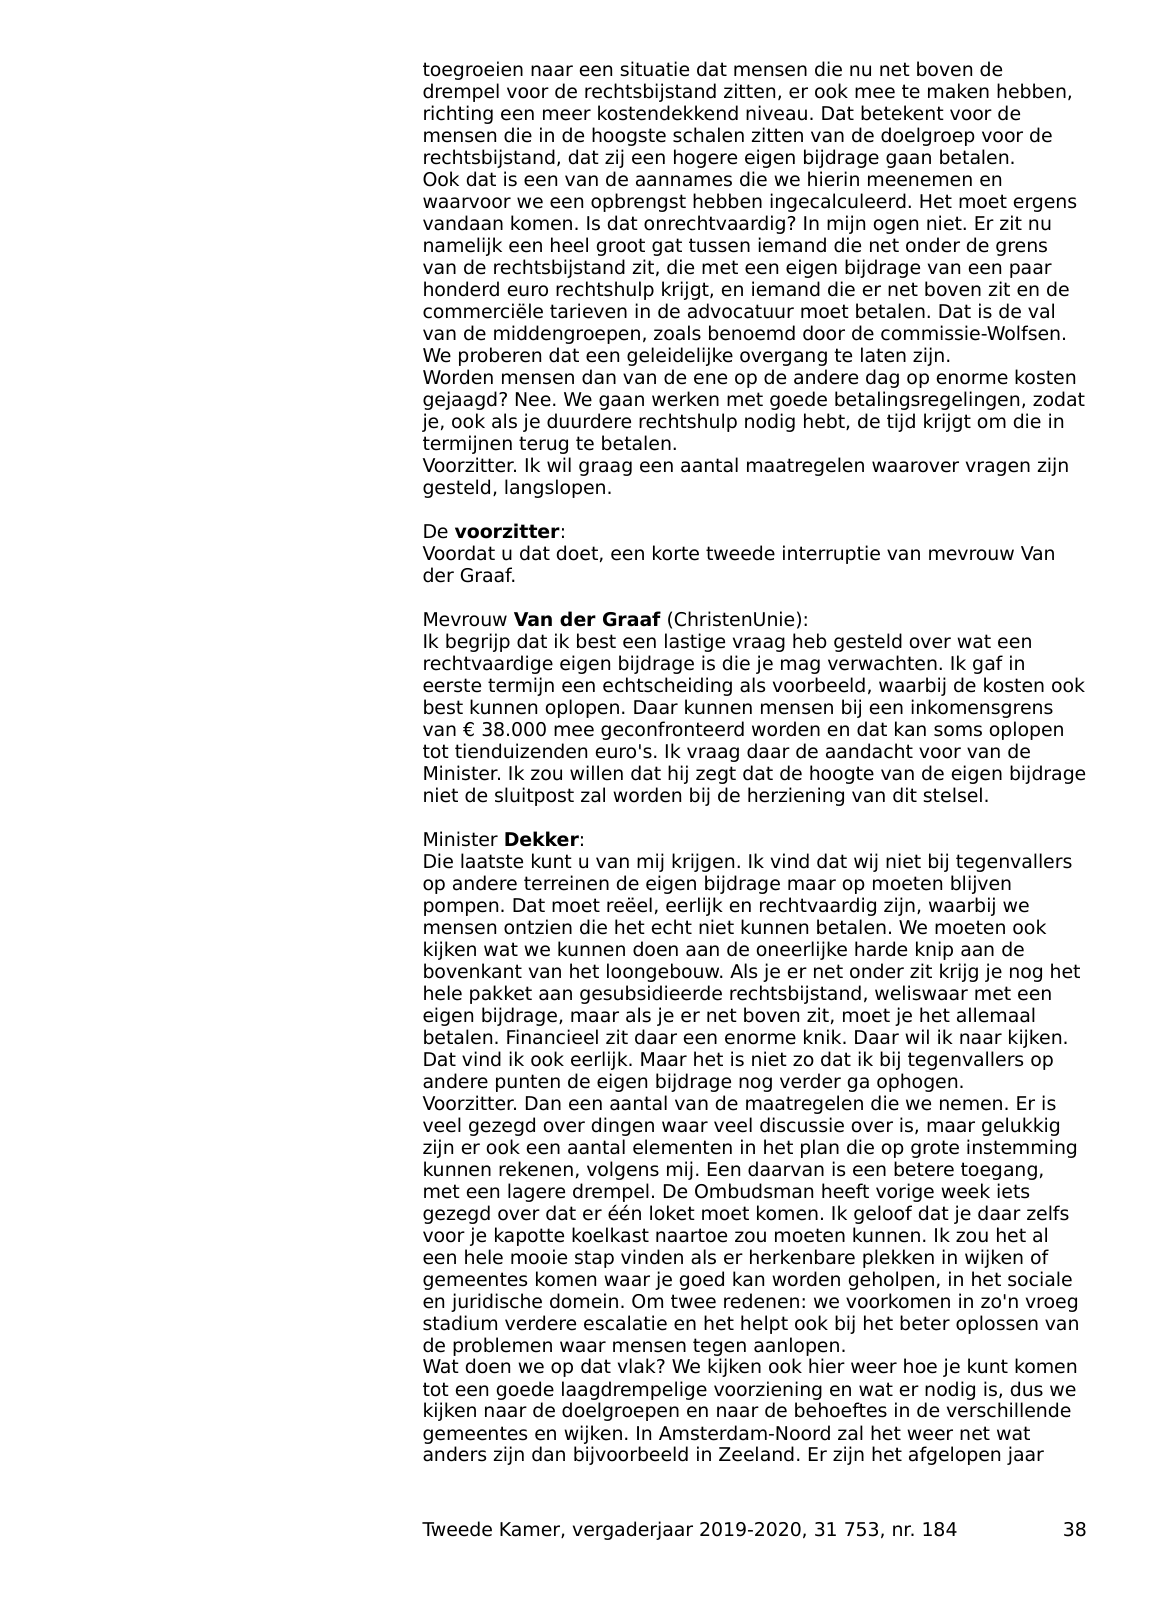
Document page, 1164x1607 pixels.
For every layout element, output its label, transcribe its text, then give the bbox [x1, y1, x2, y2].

text Die laatste kunt u van mij krijgen. Ik vind dat wij niet bij tegenvallers op andere terreinen de eigen bijdrage maar op moeten blijven pompen. Dat moet reëel, eerlijk en rechtvaardig zijn, waarbij we mensen ontzien die het echt niet kunnen betalen. We moeten ook kijken wat we kunnen doen aan de oneerlijke harde knip aan de bovenkant van het loongebouw. Als je er net onder zit krijg je nog het hele pakket aan gesubsidieerde rechtsbijstand, weliswaar met een eigen bijdrage, maar als je er net boven zit, moet je het allemaal betalen. Financieel zit daar een enorme knik. Daar wil ik naar kijken. Dat vind ik ook eerlijk. Maar het is niet zo dat ik bij tegenvallers op andere punten de eigen bijdrage nog verder ga ophogen. [422, 851, 1087, 1093]
text De voorzitter: [422, 521, 1087, 543]
text Voorzitter. Ik wil graag een aantal maatregelen waarover vragen zijn gesteld, langslopen. [422, 455, 1087, 499]
text Voorzitter. Dan een aantal van de maatregelen die we nemen. Er is veel gezegd over dingen waar veel discussie over is, maar gelukkig zijn er ook een aantal elementen in het plan die op grote instemming kunnen rekenen, volgens mij. Een daarvan is een betere toegang, met een lagere drempel. De Ombudsman heeft vorige week iets gezegd over dat er één loket moet komen. Ik geloof dat je daar zelfs voor je kapotte koelkast naartoe zou moeten kunnen. Ik zou het al een hele mooie stap vinden als er herkenbare plekken in wijken of gemeentes komen waar je goed kan worden geholpen, in het sociale en juridische domein. Om twee redenen: we voorkomen in zo'n vroeg stadium verdere escalatie en het helpt ook bij het beter oplossen van de problemen waar mensen tegen aanlopen. [422, 1093, 1087, 1356]
text Worden mensen dan van de ene op de andere dag op enorme kosten gejaagd? Nee. We gaan werken met goede betalingsregelingen, zodat je, ook als je duurdere rechtshulp nodig hebt, de tijd krijgt om die in termijnen terug te betalen. [422, 367, 1087, 455]
text Ik begrijp dat ik best een lastige vraag heb gesteld over wat een rechtvaardige eigen bijdrage is die je mag verwachten. Ik gaf in eerste termijn een echtscheiding als voorbeeld, waarbij de kosten ook best kunnen oplopen. Daar kunnen mensen bij een inkomensgrens van € 38.000 mee geconfronteerd worden en dat kan soms oplopen tot tienduizenden euro's. Ik vraag daar de aandacht voor van de Minister. Ik zou willen dat hij zegt dat de hoogte van de eigen bijdrage niet de sluitpost zal worden bij de herziening van dit stelsel. [422, 631, 1087, 807]
text Minister Dekker: [422, 829, 1087, 851]
text toegroeien naar een situatie dat mensen die nu net boven de drempel voor de rechtsbijstand zitten, er ook mee te maken hebben, richting een meer kostendekkend niveau. Dat betekent voor de mensen die in de hoogste schalen zitten van de doelgroep voor de rechtsbijstand, dat zij een hogere eigen bijdrage gaan betalen. [422, 59, 1087, 169]
text Ook dat is een van de aannames die we hierin meenemen en waarvoor we een opbrengst hebben ingecalculeerd. Het moet ergens vandaan komen. Is dat onrechtvaardig? In mijn ogen niet. Er zit nu namelijk een heel groot gat tussen iemand die net onder de grens van de rechtsbijstand zit, die met een eigen bijdrage van een paar honderd euro rechtshulp krijgt, en iemand die er net boven zit en de commerciële tarieven in de advocatuur moet betalen. Dat is de val van de middengroepen, zoals benoemd door de commissie-Wolfsen. We proberen dat een geleidelijke overgang te laten zijn. [422, 169, 1087, 367]
text Mevrouw Van der Graaf (ChristenUnie): [422, 609, 1087, 631]
text Voordat u dat doet, een korte tweede interruptie van mevrouw Van der Graaf. [422, 543, 1087, 587]
text Wat doen we op dat vlak? We kijken ook hier weer hoe je kunt komen tot een goede laagdrempelige voorziening en wat er nodig is, dus we kijken naar de doelgroepen en naar de behoeftes in de verschillende gemeentes en wijken. In Amsterdam-Noord zal het weer net wat anders zijn dan bijvoorbeeld in Zeeland. Er zijn het afgelopen jaar [422, 1356, 1087, 1466]
